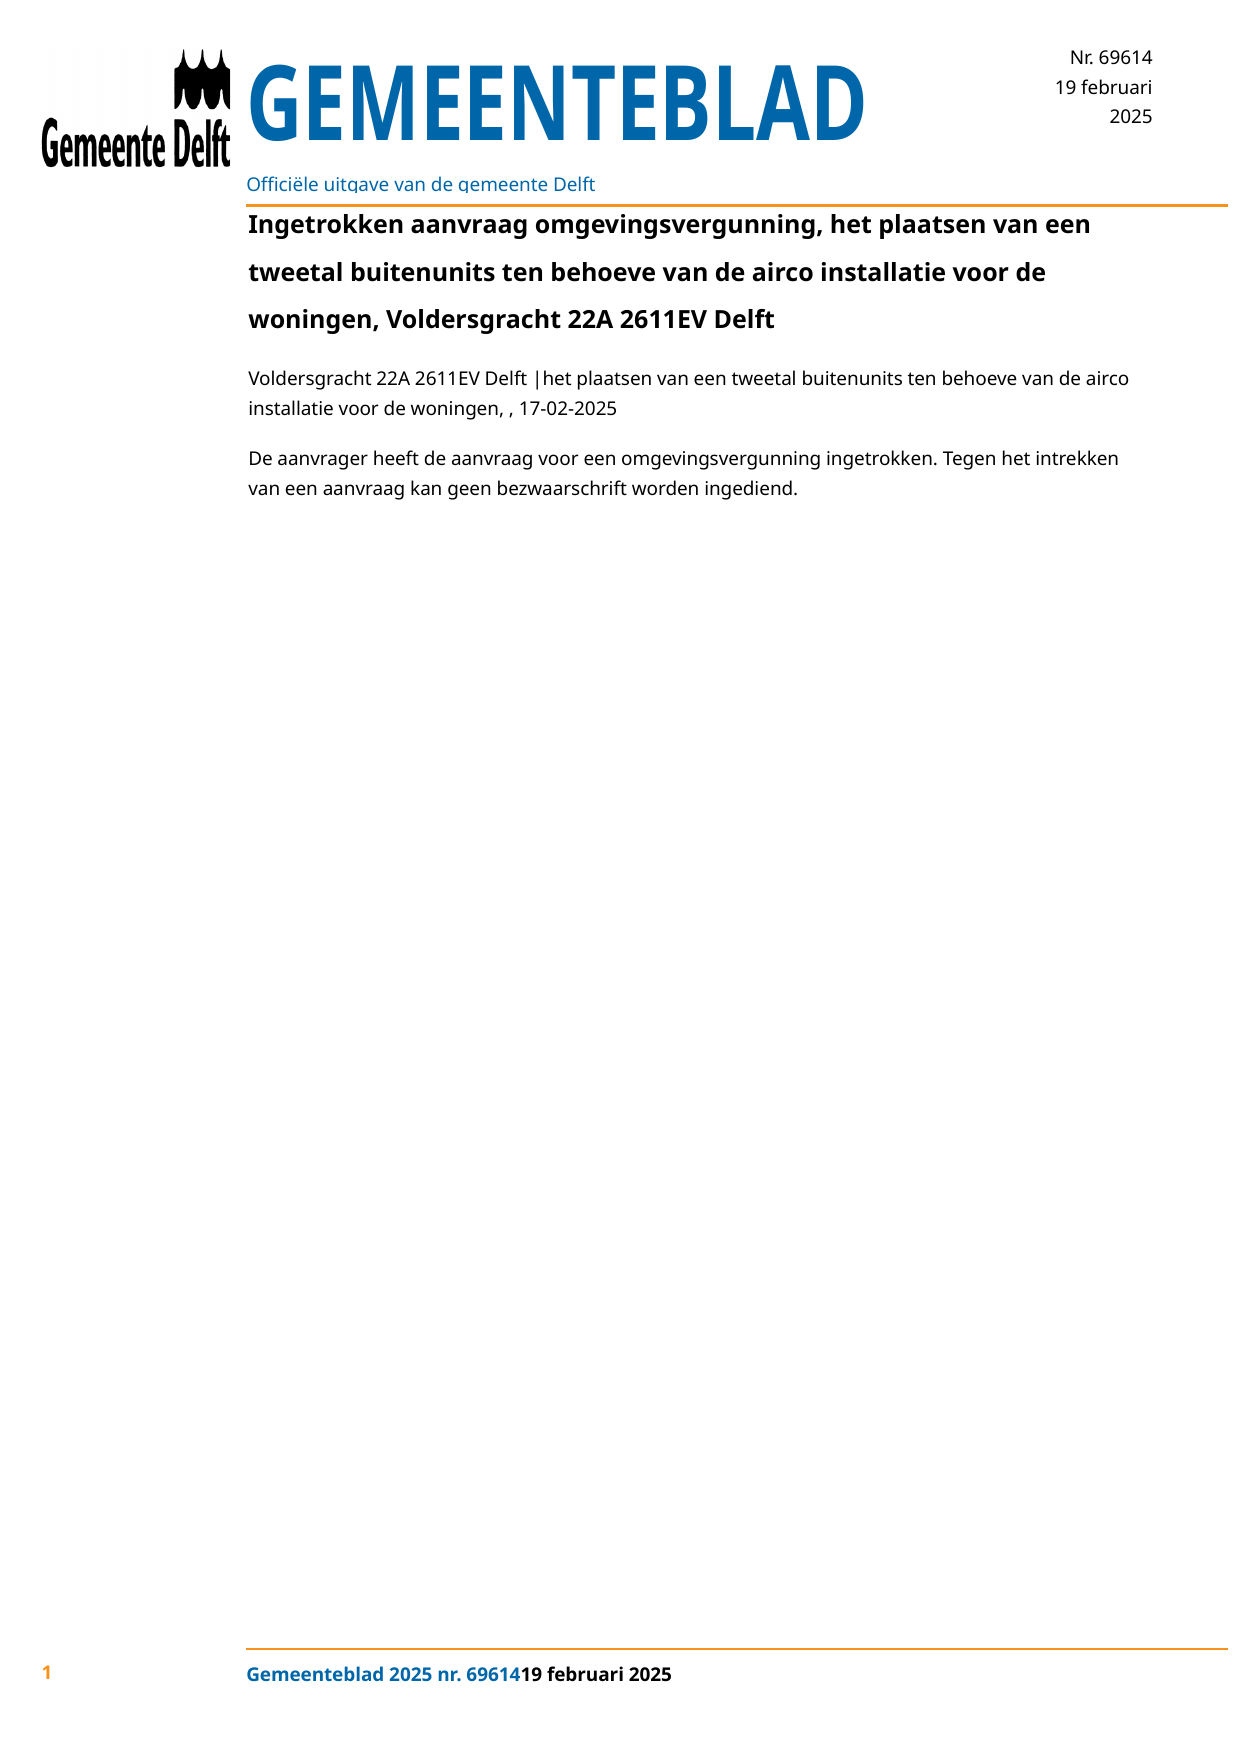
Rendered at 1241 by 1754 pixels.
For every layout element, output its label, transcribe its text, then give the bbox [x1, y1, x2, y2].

text Ingetrokken aanvraag omgevingsvergunning, het plaatsen van een tweetal buitenunits ten behoeve van de airco installatie voor de woningen, Voldersgracht 22A 2611EV Delft [248, 207, 1152, 336]
text De aanvrager heeft de aanvraag voor een omgevingsvergunning ingetrokken. Tegen het intrekken van een aanvraag kan geen bezwaarschrift worden ingediend. [248, 446, 1152, 501]
text Voldersgracht 22A 2611EV Delft |het plaatsen van een tweetal buitenunits ten behoeve van de airco installatie voor de woningen, , 17-02-2025 [248, 366, 1152, 421]
picture [41, 47, 231, 172]
